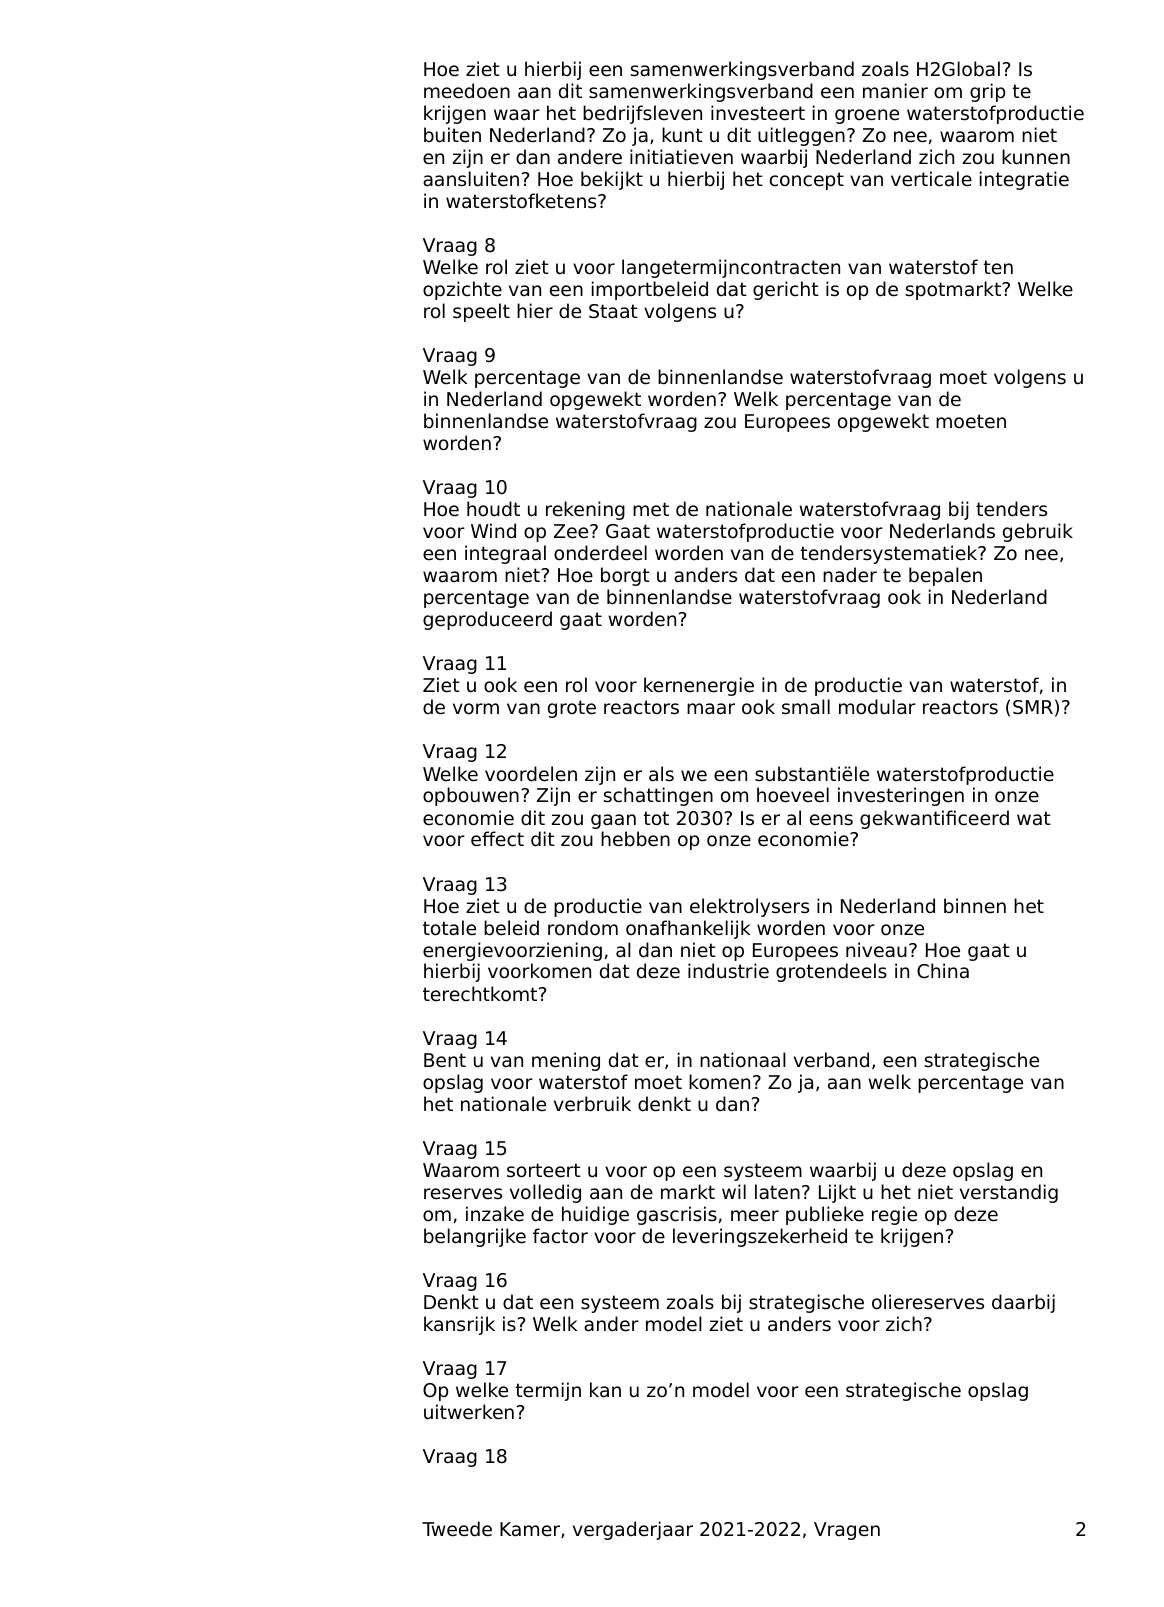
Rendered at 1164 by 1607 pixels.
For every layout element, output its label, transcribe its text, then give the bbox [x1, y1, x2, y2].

text Vraag 9 [422, 345, 1087, 367]
text Welke voordelen zijn er als we een substantiële waterstofproductie opbouwen? Zijn er schattingen om hoeveel investeringen in onze economie dit zou gaan tot 2030? Is er al eens gekwantificeerd wat voor effect dit zou hebben op onze economie? [422, 763, 1087, 851]
text Vraag 15 [422, 1138, 1087, 1160]
text Vraag 18 [422, 1446, 1087, 1468]
text Vraag 12 [422, 741, 1087, 763]
text Vraag 10 [422, 477, 1087, 499]
text Waarom sorteert u voor op een systeem waarbij u deze opslag en reserves volledig aan de markt wil laten? Lijkt u het niet verstandig om, inzake de huidige gascrisis, meer publieke regie op deze belangrijke factor voor de leveringszekerheid te krijgen? [422, 1160, 1087, 1248]
text Bent u van mening dat er, in nationaal verband, een strategische opslag voor waterstof moet komen? Zo ja, aan welk percentage van het nationale verbruik denkt u dan? [422, 1049, 1087, 1116]
text Vraag 16 [422, 1270, 1087, 1292]
text Vraag 11 [422, 653, 1087, 675]
text Welk percentage van de binnenlandse waterstofvraag moet volgens u in Nederland opgewekt worden? Welk percentage van de binnenlandse waterstofvraag zou Europees opgewekt moeten worden? [422, 367, 1087, 455]
text Vraag 14 [422, 1028, 1087, 1049]
text Denkt u dat een systeem zoals bij strategische oliereserves daarbij kansrijk is? Welk ander model ziet u anders voor zich? [422, 1292, 1087, 1336]
text Welke rol ziet u voor langetermijncontracten van waterstof ten opzichte van een importbeleid dat gericht is op de spotmarkt? Welke rol speelt hier de Staat volgens u? [422, 257, 1087, 323]
text Vraag 13 [422, 873, 1087, 896]
text Hoe ziet u hierbij een samenwerkingsverband zoals H2Global? Is meedoen aan dit samenwerkingsverband een manier om grip te krijgen waar het bedrijfsleven investeert in groene waterstofproductie buiten Nederland? Zo ja, kunt u dit uitleggen? Zo nee, waarom niet en zijn er dan andere initiatieven waarbij Nederland zich zou kunnen aansluiten? Hoe bekijkt u hierbij het concept van verticale integratie in waterstofketens? [422, 59, 1087, 213]
text Hoe ziet u de productie van elektrolysers in Nederland binnen het totale beleid rondom onafhankelijk worden voor onze energievoorziening, al dan niet op Europees niveau? Hoe gaat u hierbij voorkomen dat deze industrie grotendeels in China terechtkomt? [422, 896, 1087, 1005]
text Ziet u ook een rol voor kernenergie in de productie van waterstof, in de vorm van grote reactors maar ook small modular reactors (SMR)? [422, 675, 1087, 719]
text Vraag 8 [422, 235, 1087, 257]
text Op welke termijn kan u zo’n model voor een strategische opslag uitwerken? [422, 1380, 1087, 1424]
text Vraag 17 [422, 1358, 1087, 1380]
text Hoe houdt u rekening met de nationale waterstofvraag bij tenders voor Wind op Zee? Gaat waterstofproductie voor Nederlands gebruik een integraal onderdeel worden van de tendersystematiek? Zo nee, waarom niet? Hoe borgt u anders dat een nader te bepalen percentage van de binnenlandse waterstofvraag ook in Nederland geproduceerd gaat worden? [422, 499, 1087, 631]
